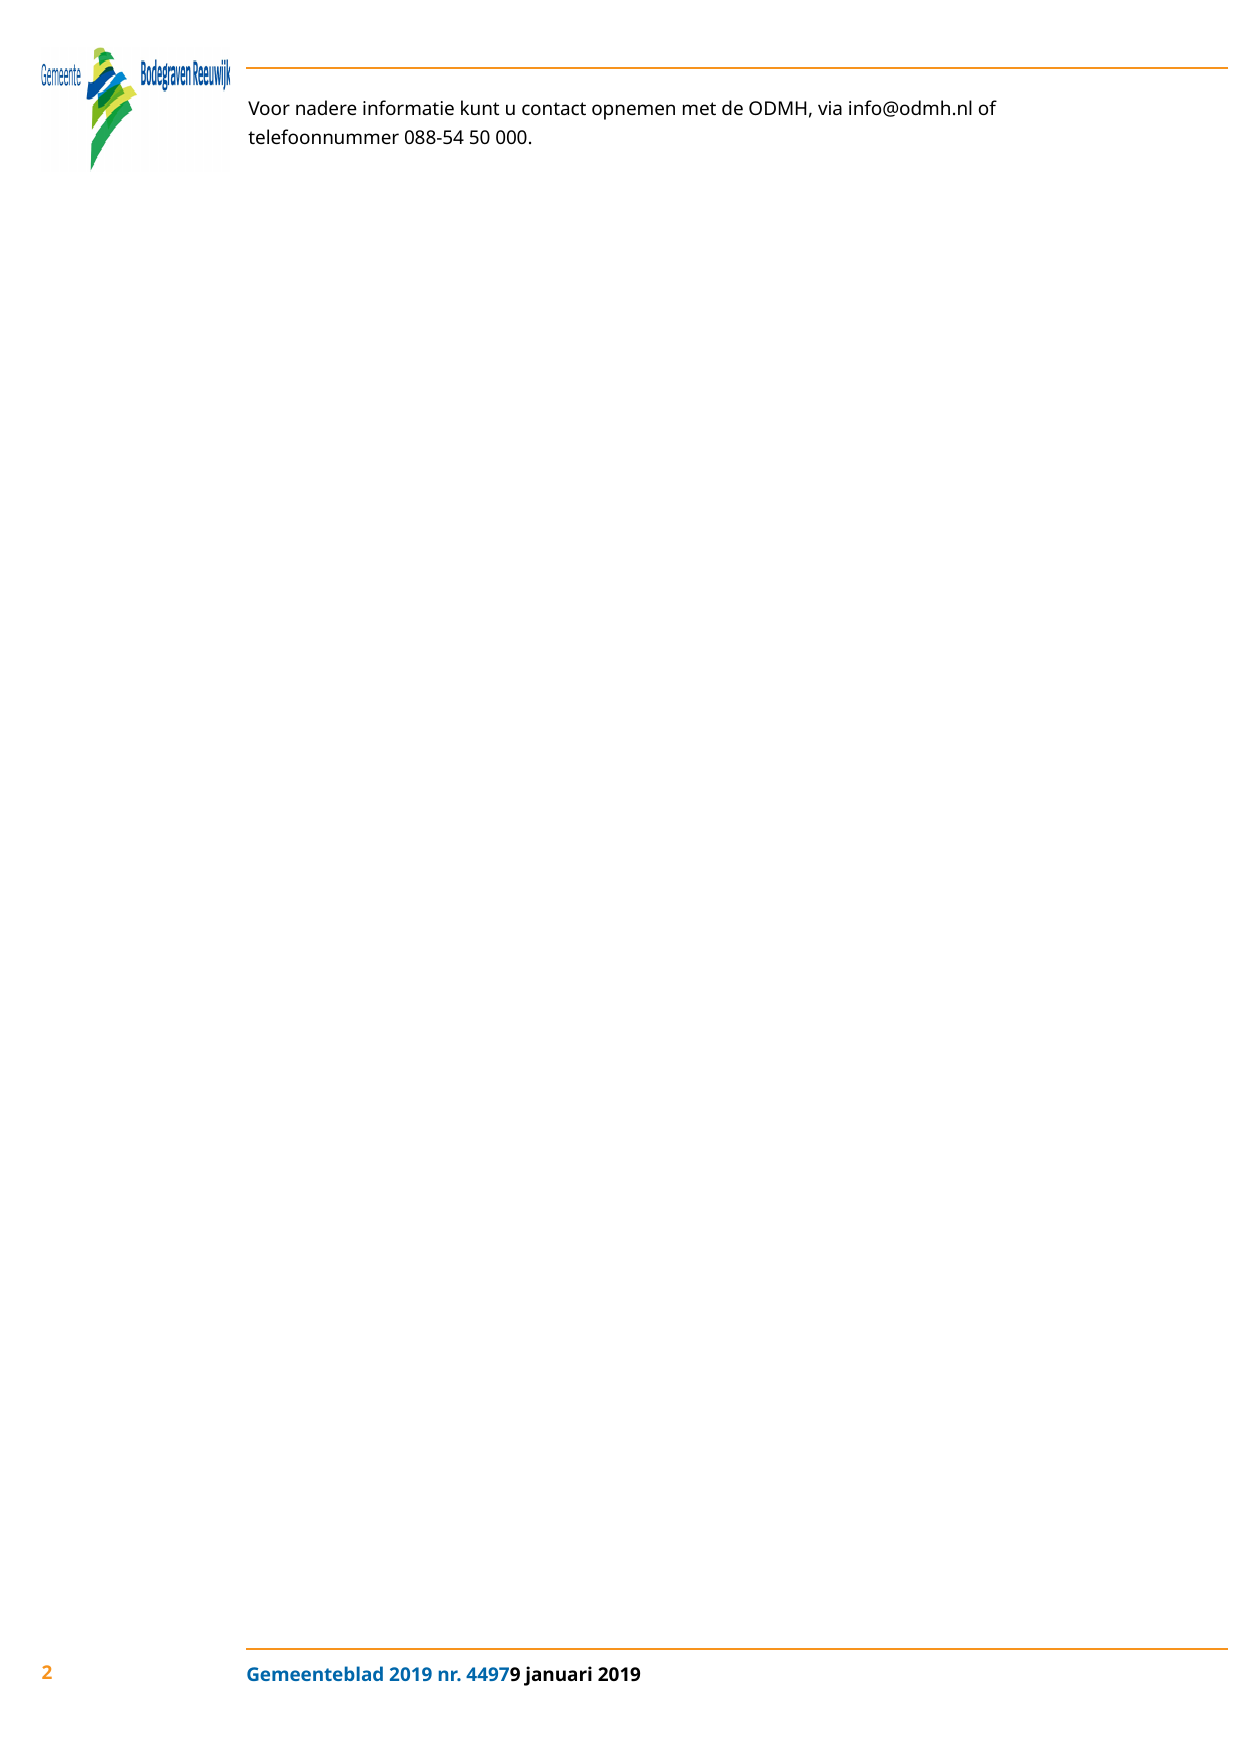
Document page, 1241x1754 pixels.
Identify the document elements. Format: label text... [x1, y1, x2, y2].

text Voor nadere informatie kunt u contact opnemen met de ODMH, via info@odmh.nl of telefoonnummer 088-54 50 000. [248, 95, 1152, 150]
picture [41, 47, 231, 172]
